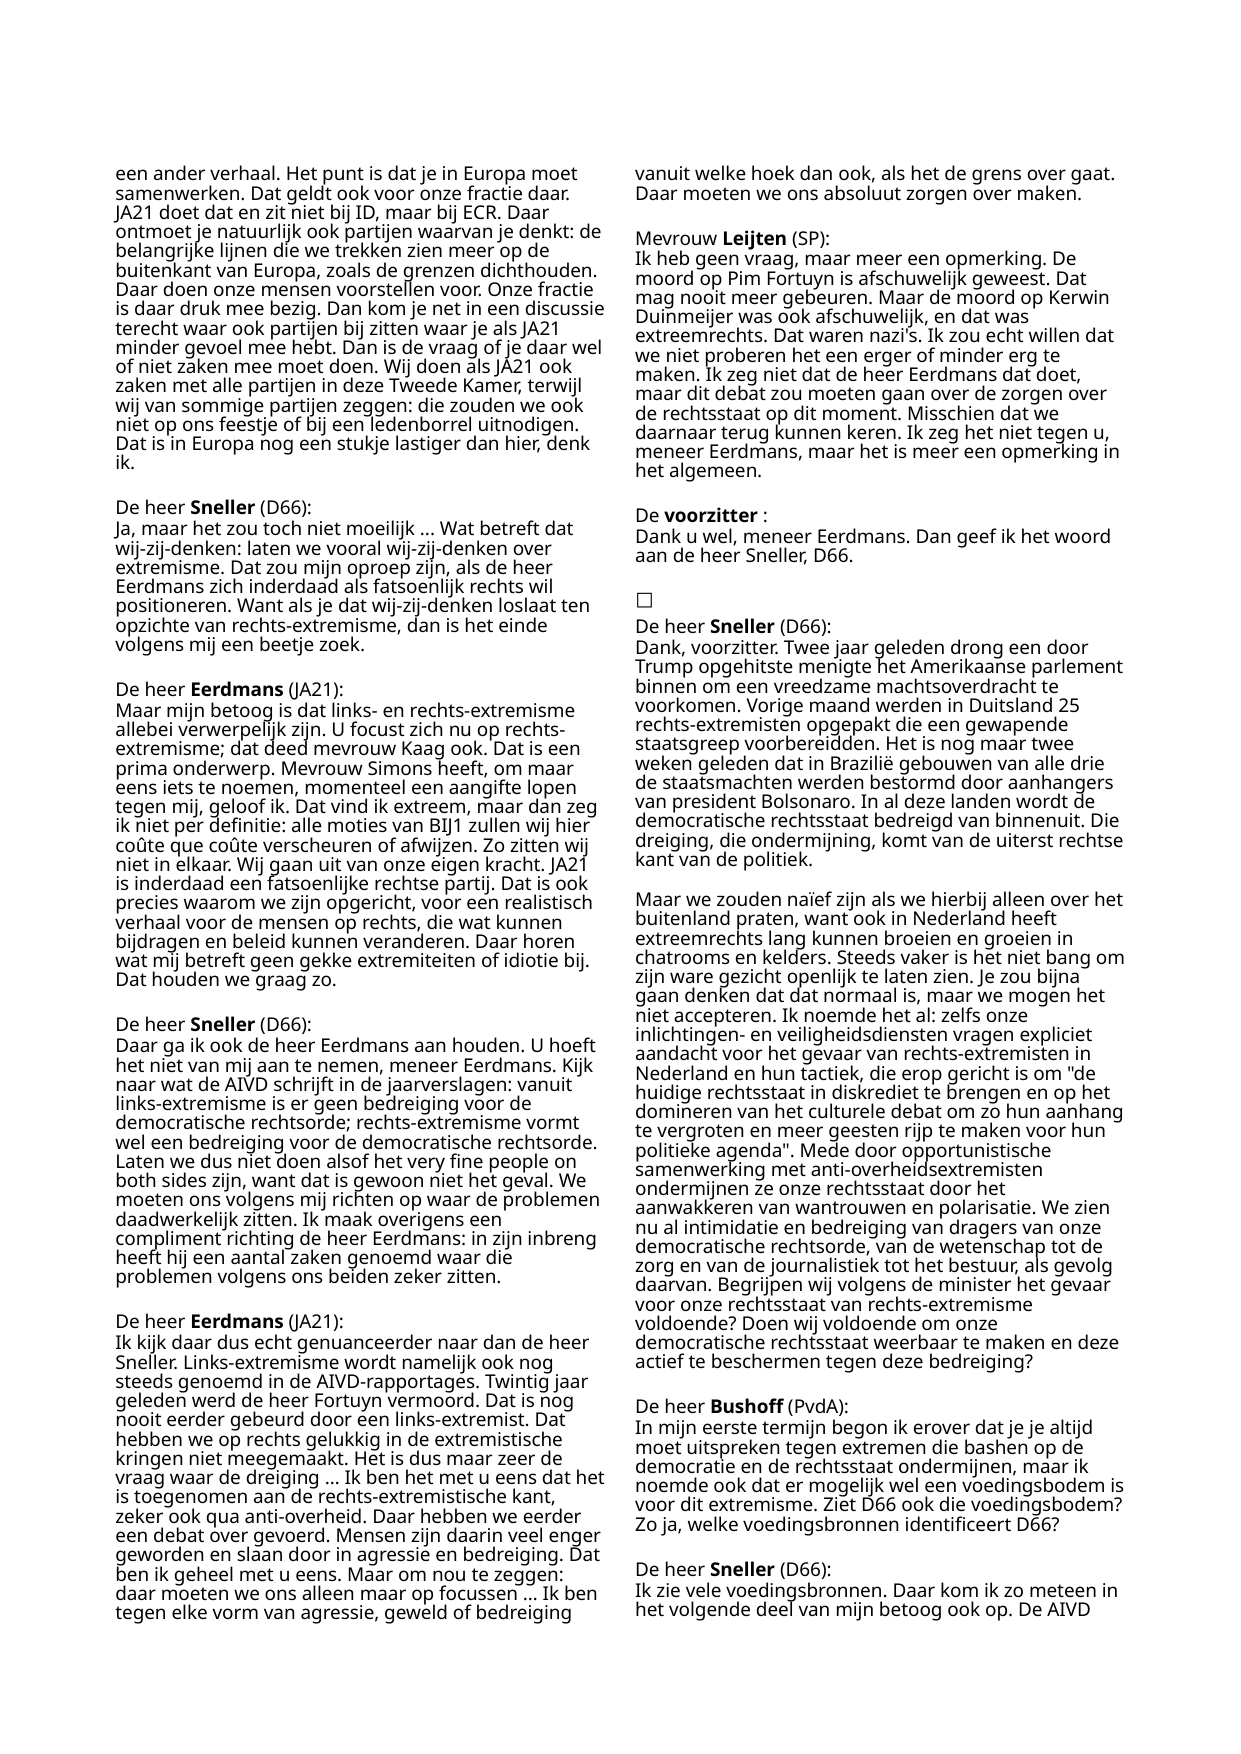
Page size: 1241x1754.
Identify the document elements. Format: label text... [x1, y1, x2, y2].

text Mevrouw Leijten (SP): [635, 225, 1125, 250]
text De heer Sneller (D66): [635, 613, 1125, 639]
text Maar mijn betoog is dat links- en rechts-extremisme allebei verwerpelijk zijn. U focust zich nu op rechts-extremisme; dat deed mevrouw Kaag ook. Dat is een prima onderwerp. Mevrouw Simons heeft, om maar eens iets te noemen, momenteel een aangifte lopen tegen mij, geloof ik. Dat vind ik extreem, maar dan zeg ik niet per definitie: alle moties van BIJ1 zullen wij hier coûte que coûte verscheuren of afwijzen. Zo zitten wij niet in elkaar. Wij gaan uit van onze eigen kracht. JA21 is inderdaad een fatsoenlijke rechtse partij. Dat is ook precies waarom we zijn opgericht, voor een realistisch verhaal voor de mensen op rechts, die wat kunnen bijdragen en beleid kunnen veranderen. Daar horen wat mij betreft geen gekke extremiteiten of idiotie bij. Dat houden we graag zo. [115, 702, 605, 991]
text De heer Bushoff (PvdA): [635, 1394, 1125, 1419]
text Ja, maar het zou toch niet moeilijk ... Wat betreft dat wij-zij-denken: laten we vooral wij-zij-denken over extremisme. Dat zou mijn oproep zijn, als de heer Eerdmans zich inderdaad als fatsoenlijk rechts wil positioneren. Want als je dat wij-zij-denken loslaat ten opzichte van rechts-extremisme, dan is het einde volgens mij een beetje zoek. [115, 520, 605, 655]
text De heer Eerdmans (JA21): [115, 676, 605, 702]
text Maar we zouden naïef zijn als we hierbij alleen over het buitenland praten, want ook in Nederland heeft extreemrechts lang kunnen broeien en groeien in chatrooms en kelders. Steeds vaker is het niet bang om zijn ware gezicht openlijk te laten zien. Je zou bijna gaan denken dat dat normaal is, maar we mogen het niet accepteren. Ik noemde het al: zelfs onze inlichtingen- en veiligheidsdiensten vragen expliciet aandacht voor het gevaar van rechts-extremisten in Nederland en hun tactiek, die erop gericht is om "de huidige rechtsstaat in diskrediet te brengen en op het domineren van het culturele debat om zo hun aanhang te vergroten en meer geesten rijp te maken voor hun politieke agenda". Mede door opportunistische samenwerking met anti-overheidsextremisten ondermijnen ze onze rechtsstaat door het aanwakkeren van wantrouwen en polarisatie. We zien nu al intimidatie en bedreiging van dragers van onze democratische rechtsorde, van de wetenschap tot de zorg en van de journalistiek tot het bestuur, als gevolg daarvan. Begrijpen wij volgens de minister het gevaar voor onze rechtsstaat van rechts-extremisme voldoende? Doen wij voldoende om onze democratische rechtsstaat weerbaar te maken en deze actief te beschermen tegen deze bedreiging? [635, 891, 1125, 1373]
text Ik zie vele voedingsbronnen. Daar kom ik zo meteen in het volgende deel van mijn betoog ook op. De AIVD [635, 1582, 1125, 1620]
text ⬜ [635, 588, 1125, 613]
text De heer Sneller (D66): [115, 1012, 605, 1037]
text Ik heb geen vraag, maar meer een opmerking. De moord op Pim Fortuyn is afschuwelijk geweest. Dat mag nooit meer gebeuren. Maar de moord op Kerwin Duinmeijer was ook afschuwelijk, en dat was extreemrechts. Dat waren nazi's. Ik zou echt willen dat we niet proberen het een erger of minder erg te maken. Ik zeg niet dat de heer Eerdmans dat doet, maar dit debat zou moeten gaan over de zorgen over de rechtsstaat op dit moment. Misschien dat we daarnaar terug kunnen keren. Ik zeg het niet tegen u, meneer Eerdmans, maar het is meer een opmerking in het algemeen. [635, 250, 1125, 482]
text een ander verhaal. Het punt is dat je in Europa moet samenwerken. Dat geldt ook voor onze fractie daar. JA21 doet dat en zit niet bij ID, maar bij ECR. Daar ontmoet je natuurlijk ook partijen waarvan je denkt: de belangrijke lijnen die we trekken zien meer op de buitenkant van Europa, zoals de grenzen dichthouden. Daar doen onze mensen voorstellen voor. Onze fractie is daar druk mee bezig. Dan kom je net in een discussie terecht waar ook partijen bij zitten waar je als JA21 minder gevoel mee hebt. Dan is de vraag of je daar wel of niet zaken mee moet doen. Wij doen als JA21 ook zaken met alle partijen in deze Tweede Kamer, terwijl wij van sommige partijen zeggen: die zouden we ook niet op ons feestje of bij een ledenborrel uitnodigen. Dat is in Europa nog een stukje lastiger dan hier, denk ik. [115, 165, 605, 474]
text De heer Sneller (D66): [635, 1556, 1125, 1582]
text De heer Eerdmans (JA21): [115, 1309, 605, 1334]
text In mijn eerste termijn begon ik erover dat je je altijd moet uitspreken tegen extremen die bashen op de democratie en de rechtsstaat ondermijnen, maar ik noemde ook dat er mogelijk wel een voedingsbodem is voor dit extremisme. Ziet D66 ook die voedingsbodem? Zo ja, welke voedingsbronnen identificeert D66? [635, 1419, 1125, 1535]
text Daar ga ik ook de heer Eerdmans aan houden. U hoeft het niet van mij aan te nemen, meneer Eerdmans. Kijk naar wat de AIVD schrijft in de jaarverslagen: vanuit links-extremisme is er geen bedreiging voor de democratische rechtsorde; rechts-extremisme vormt wel een bedreiging voor de democratische rechtsorde. Laten we dus niet doen alsof het very fine people on both sides zijn, want dat is gewoon niet het geval. We moeten ons volgens mij richten op waar de problemen daadwerkelijk zitten. Ik maak overigens een compliment richting de heer Eerdmans: in zijn inbreng heeft hij een aantal zaken genoemd waar die problemen volgens ons beiden zeker zitten. [115, 1037, 605, 1288]
text De voorzitter : [635, 502, 1125, 528]
text Ik kijk daar dus echt genuanceerder naar dan de heer Sneller. Links-extremisme wordt namelijk ook nog steeds genoemd in de AIVD-rapportages. Twintig jaar geleden werd de heer Fortuyn vermoord. Dat is nog nooit eerder gebeurd door een links-extremist. Dat hebben we op rechts gelukkig in de extremistische kringen niet meegemaakt. Het is dus maar zeer de vraag waar de dreiging … Ik ben het met u eens dat het is toegenomen aan de rechts-extremistische kant, zeker ook qua anti-overheid. Daar hebben we eerder een debat over gevoerd. Mensen zijn daarin veel enger geworden en slaan door in agressie en bedreiging. Dat ben ik geheel met u eens. Maar om nou te zeggen: daar moeten we ons alleen maar op focussen … Ik ben tegen elke vorm van agressie, geweld of bedreiging [115, 1334, 605, 1623]
text vanuit welke hoek dan ook, als het de grens over gaat. Daar moeten we ons absoluut zorgen over maken. [635, 165, 1125, 204]
text De heer Sneller (D66): [115, 494, 605, 520]
text Dank u wel, meneer Eerdmans. Dan geef ik het woord aan de heer Sneller, D66. [635, 528, 1125, 567]
text Dank, voorzitter. Twee jaar geleden drong een door Trump opgehitste menigte het Amerikaanse parlement binnen om een vreedzame machtsoverdracht te voorkomen. Vorige maand werden in Duitsland 25 rechts-extremisten opgepakt die een gewapende staatsgreep voorbereidden. Het is nog maar twee weken geleden dat in Brazilië gebouwen van alle drie de staatsmachten werden bestormd door aanhangers van president Bolsonaro. In al deze landen wordt de democratische rechtsstaat bedreigd van binnenuit. Die dreiging, die ondermijning, komt van de uiterst rechtse kant van de politiek. [635, 639, 1125, 870]
